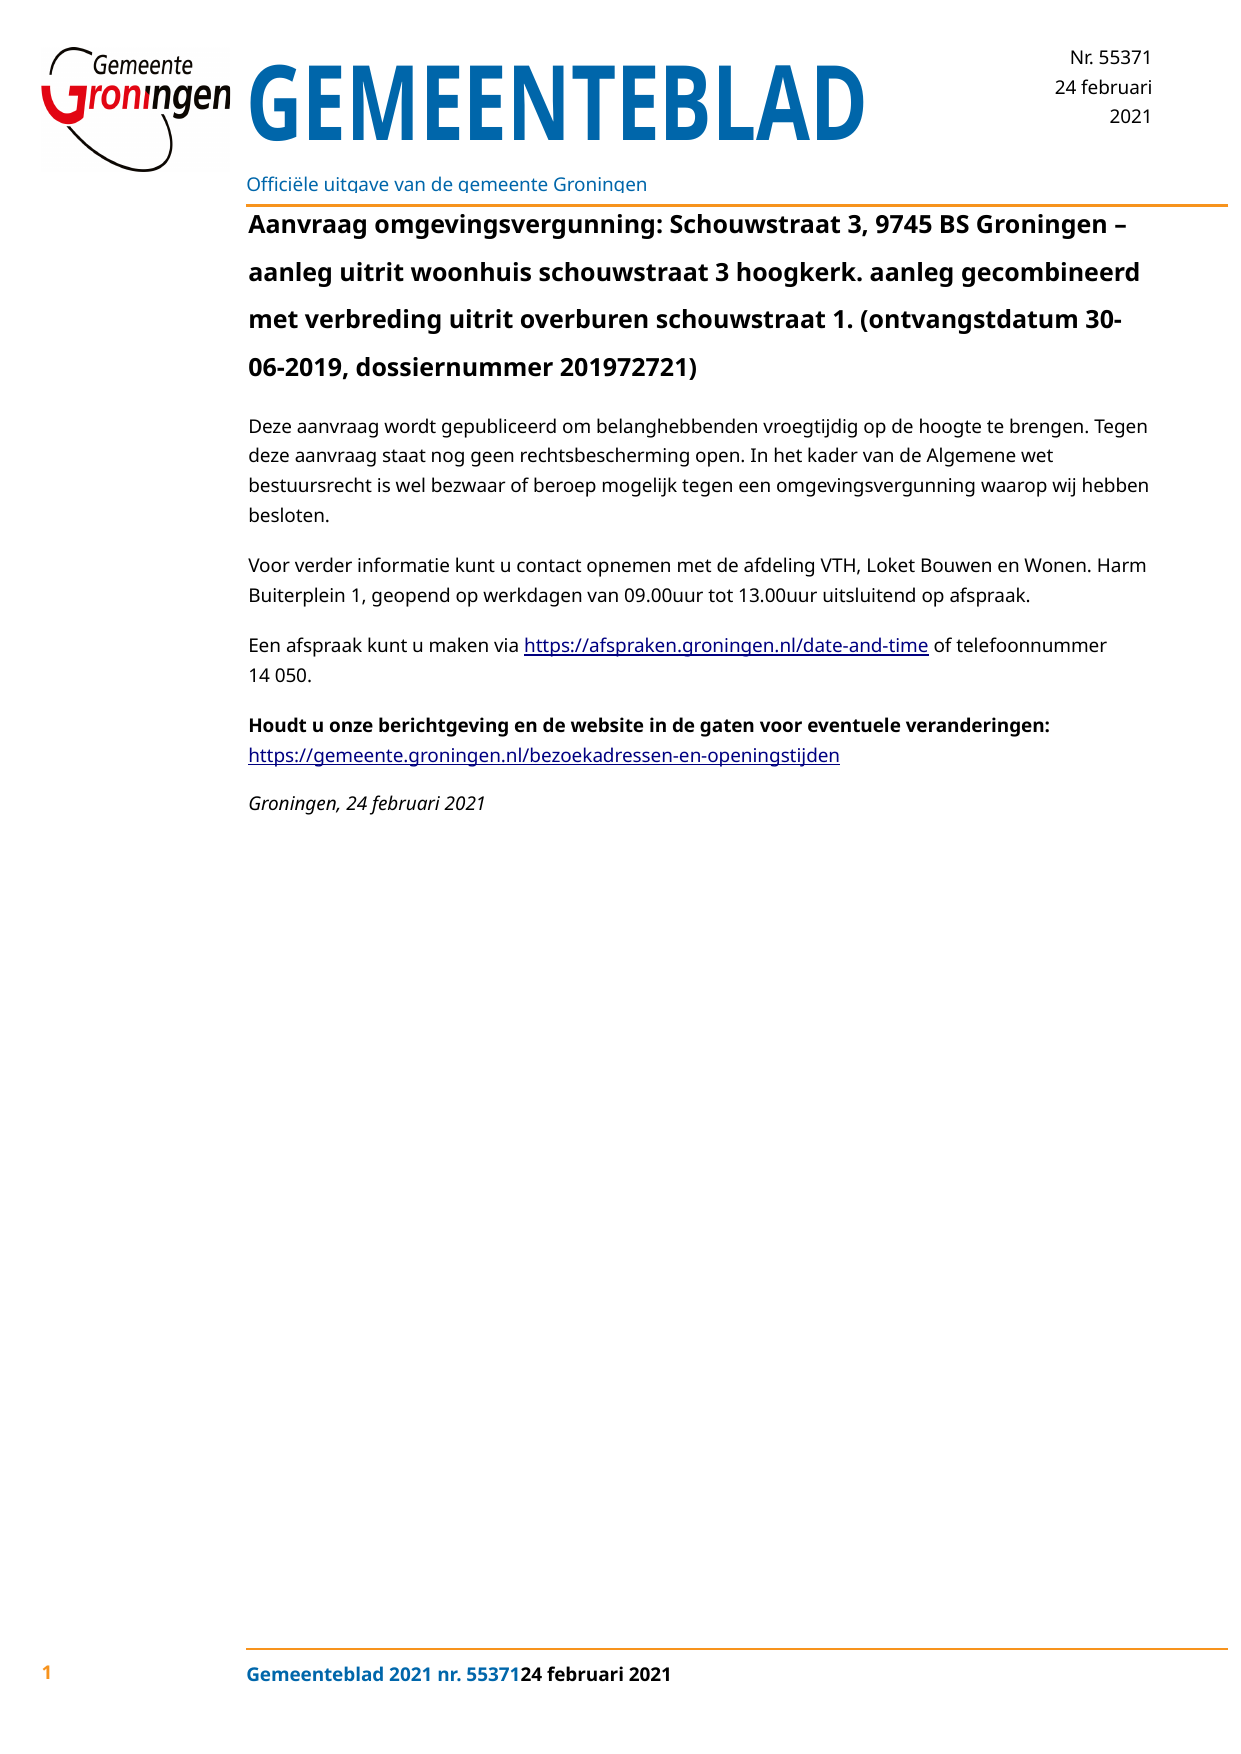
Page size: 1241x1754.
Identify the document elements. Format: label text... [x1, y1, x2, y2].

text Deze aanvraag wordt gepubliceerd om belanghebbenden vroegtijdig op de hoogte te brengen. Tegen deze aanvraag staat nog geen rechtsbescherming open. In het kader van de Algemene wet bestuursrecht is wel bezwaar of beroep mogelijk tegen een omgevingsvergunning waarop wij hebben besloten. [248, 413, 1152, 528]
text Groningen, 24 februari 2021 [248, 790, 1152, 815]
picture [41, 47, 231, 172]
text Houdt u onze berichtgeving en de website in de gaten voor eventuele veranderingen: https://gemeente.groningen.nl/bezoekadressen-en-openingstijden [248, 712, 1152, 768]
text Voor verder informatie kunt u contact opnemen met de afdeling VTH, Loket Bouwen en Wonen. Harm Buiterplein 1, geopend op werkdagen van 09.00uur tot 13.00uur uitsluitend op afspraak. [248, 552, 1152, 608]
text Aanvraag omgevingsvergunning: Schouwstraat 3, 9745 BS Groningen – aanleg uitrit woonhuis schouwstraat 3 hoogkerk. aanleg gecombineerd met verbreding uitrit overburen schouwstraat 1. (ontvangstdatum 30-06-2019, dossiernummer 201972721) [248, 207, 1152, 384]
text Een afspraak kunt u maken via https://afspraken.groningen.nl/date-and-time of telefoonnummer 14 050. [248, 632, 1152, 688]
